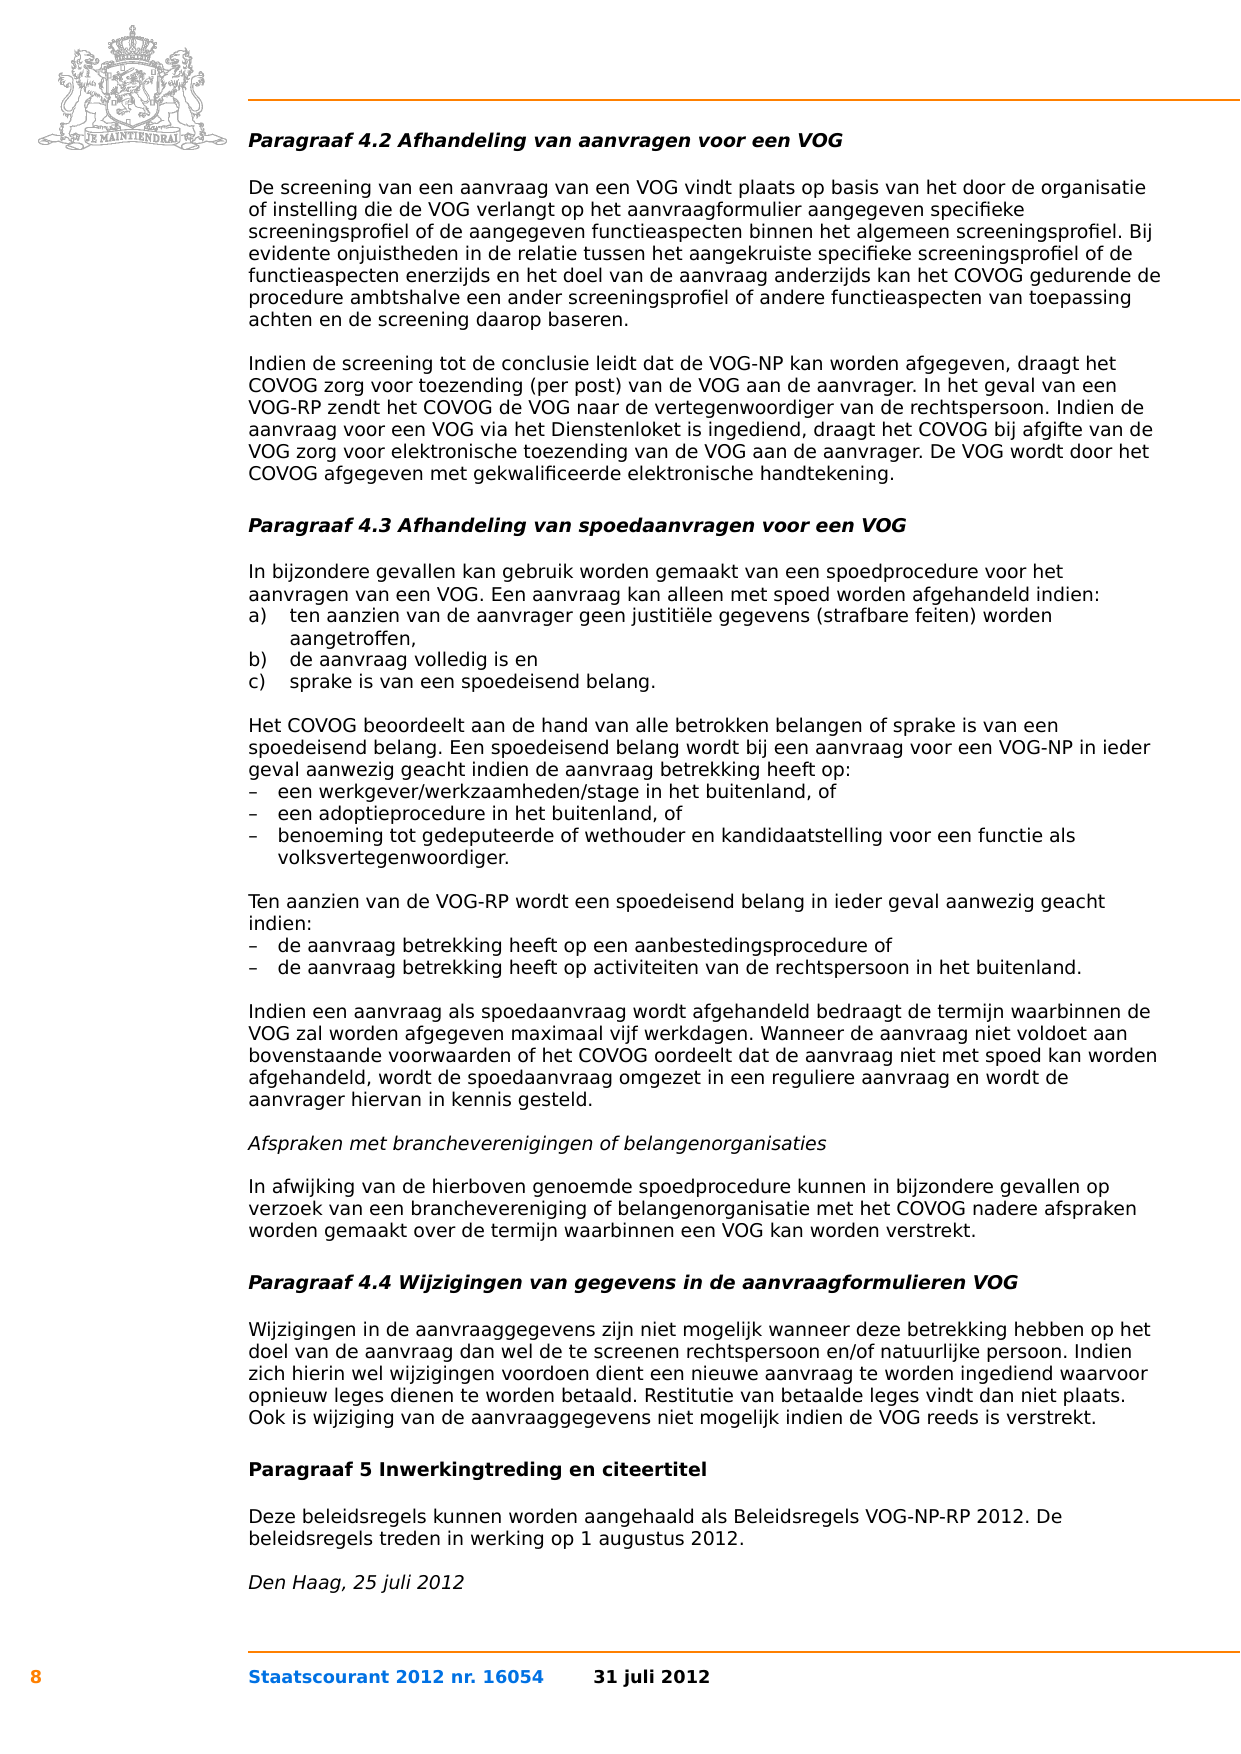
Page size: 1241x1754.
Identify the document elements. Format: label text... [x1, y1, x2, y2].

text b) de aanvraag volledig is en [248, 649, 1163, 671]
subtitle Afspraken met brancheverenigingen of belangenorganisaties [248, 1132, 1163, 1154]
picture [38, 25, 227, 150]
text c) sprake is van een spoedeisend belang. [248, 671, 1163, 693]
text De screening van een aanvraag van een VOG vindt plaats op basis van het door de organisatie of instelling die de VOG verlangt op het aanvraagformulier aangegeven specifieke screeningsprofiel of de aangegeven functieaspecten binnen het algemeen screeningsprofiel. Bij evidente onjuistheden in de relatie tussen het aangekruiste specifieke screeningsprofiel of de functieaspecten enerzijds en het doel van de aanvraag anderzijds kan het COVOG gedurende de procedure ambtshalve een ander screeningsprofiel of andere functieaspecten van toepassing achten en de screening daarop baseren. [248, 177, 1163, 331]
text In bijzondere gevallen kan gebruik worden gemaakt van een spoedprocedure voor het aanvragen van een VOG. Een aanvraag kan alleen met spoed worden afgehandeld indien: [248, 561, 1163, 605]
text – benoeming tot gedeputeerde of wethouder en kandidaatstelling voor een functie als volksvertegenwoordiger. [248, 825, 1163, 869]
text In afwijking van de hierboven genoemde spoedprocedure kunnen in bijzondere gevallen op verzoek van een branchevereniging of belangenorganisatie met het COVOG nadere afspraken worden gemaakt over de termijn waarbinnen een VOG kan worden verstrekt. [248, 1176, 1163, 1242]
subtitle Paragraaf 4.3 Afhandeling van spoedaanvragen voor een VOG [248, 514, 1163, 536]
text a) ten aanzien van de aanvrager geen justitiële gegevens (strafbare feiten) worden aangetroffen, [248, 605, 1163, 649]
text – een adoptieprocedure in het buitenland, of [248, 803, 1163, 825]
subtitle Paragraaf 4.4 Wijzigingen van gegevens in de aanvraagformulieren VOG [248, 1272, 1163, 1294]
text – de aanvraag betrekking heeft op activiteiten van de rechtspersoon in het buitenland. [248, 957, 1163, 979]
subtitle Paragraaf 5 Inwerkingtreding en citeertitel [248, 1459, 1163, 1481]
text Indien de screening tot de conclusie leidt dat de VOG-NP kan worden afgegeven, draagt het COVOG zorg voor toezending (per post) van de VOG aan de aanvrager. In het geval van een VOG-RP zendt het COVOG de VOG naar de vertegenwoordiger van de rechtspersoon. Indien de aanvraag voor een VOG via het Dienstenloket is ingediend, draagt het COVOG bij afgifte van de VOG zorg voor elektronische toezending van de VOG aan de aanvrager. De VOG wordt door het COVOG afgegeven met gekwalificeerde elektronische handtekening. [248, 353, 1163, 484]
text Indien een aanvraag als spoedaanvraag wordt afgehandeld bedraagt de termijn waarbinnen de VOG zal worden afgegeven maximaal vijf werkdagen. Wanneer de aanvraag niet voldoet aan bovenstaande voorwaarden of het COVOG oordeelt dat de aanvraag niet met spoed kan worden afgehandeld, wordt de spoedaanvraag omgezet in een reguliere aanvraag en wordt de aanvrager hiervan in kennis gesteld. [248, 1001, 1163, 1111]
text Deze beleidsregels kunnen worden aangehaald als Beleidsregels VOG-NP-RP 2012. De beleidsregels treden in werking op 1 augustus 2012. [248, 1506, 1163, 1550]
text Wijzigingen in de aanvraaggegevens zijn niet mogelijk wanneer deze betrekking hebben op het doel van de aanvraag dan wel de te screenen rechtspersoon en/of natuurlijke persoon. Indien zich hierin wel wijzigingen voordoen dient een nieuwe aanvraag te worden ingediend waarvoor opnieuw leges dienen te worden betaald. Restitutie van betaalde leges vindt dan niet plaats. Ook is wijziging van de aanvraaggegevens niet mogelijk indien de VOG reeds is verstrekt. [248, 1319, 1163, 1429]
text Den Haag, 25 juli 2012 [248, 1572, 1163, 1594]
text Het COVOG beoordeelt aan de hand van alle betrokken belangen of sprake is van een spoedeisend belang. Een spoedeisend belang wordt bij een aanvraag voor een VOG-NP in ieder geval aanwezig geacht indien de aanvraag betrekking heeft op: [248, 715, 1163, 781]
text – de aanvraag betrekking heeft op een aanbestedingsprocedure of [248, 935, 1163, 957]
text Ten aanzien van de VOG-RP wordt een spoedeisend belang in ieder geval aanwezig geacht indien: [248, 891, 1163, 935]
text – een werkgever/werkzaamheden/stage in het buitenland, of [248, 781, 1163, 803]
subtitle Paragraaf 4.2 Afhandeling van aanvragen voor een VOG [248, 130, 1163, 152]
